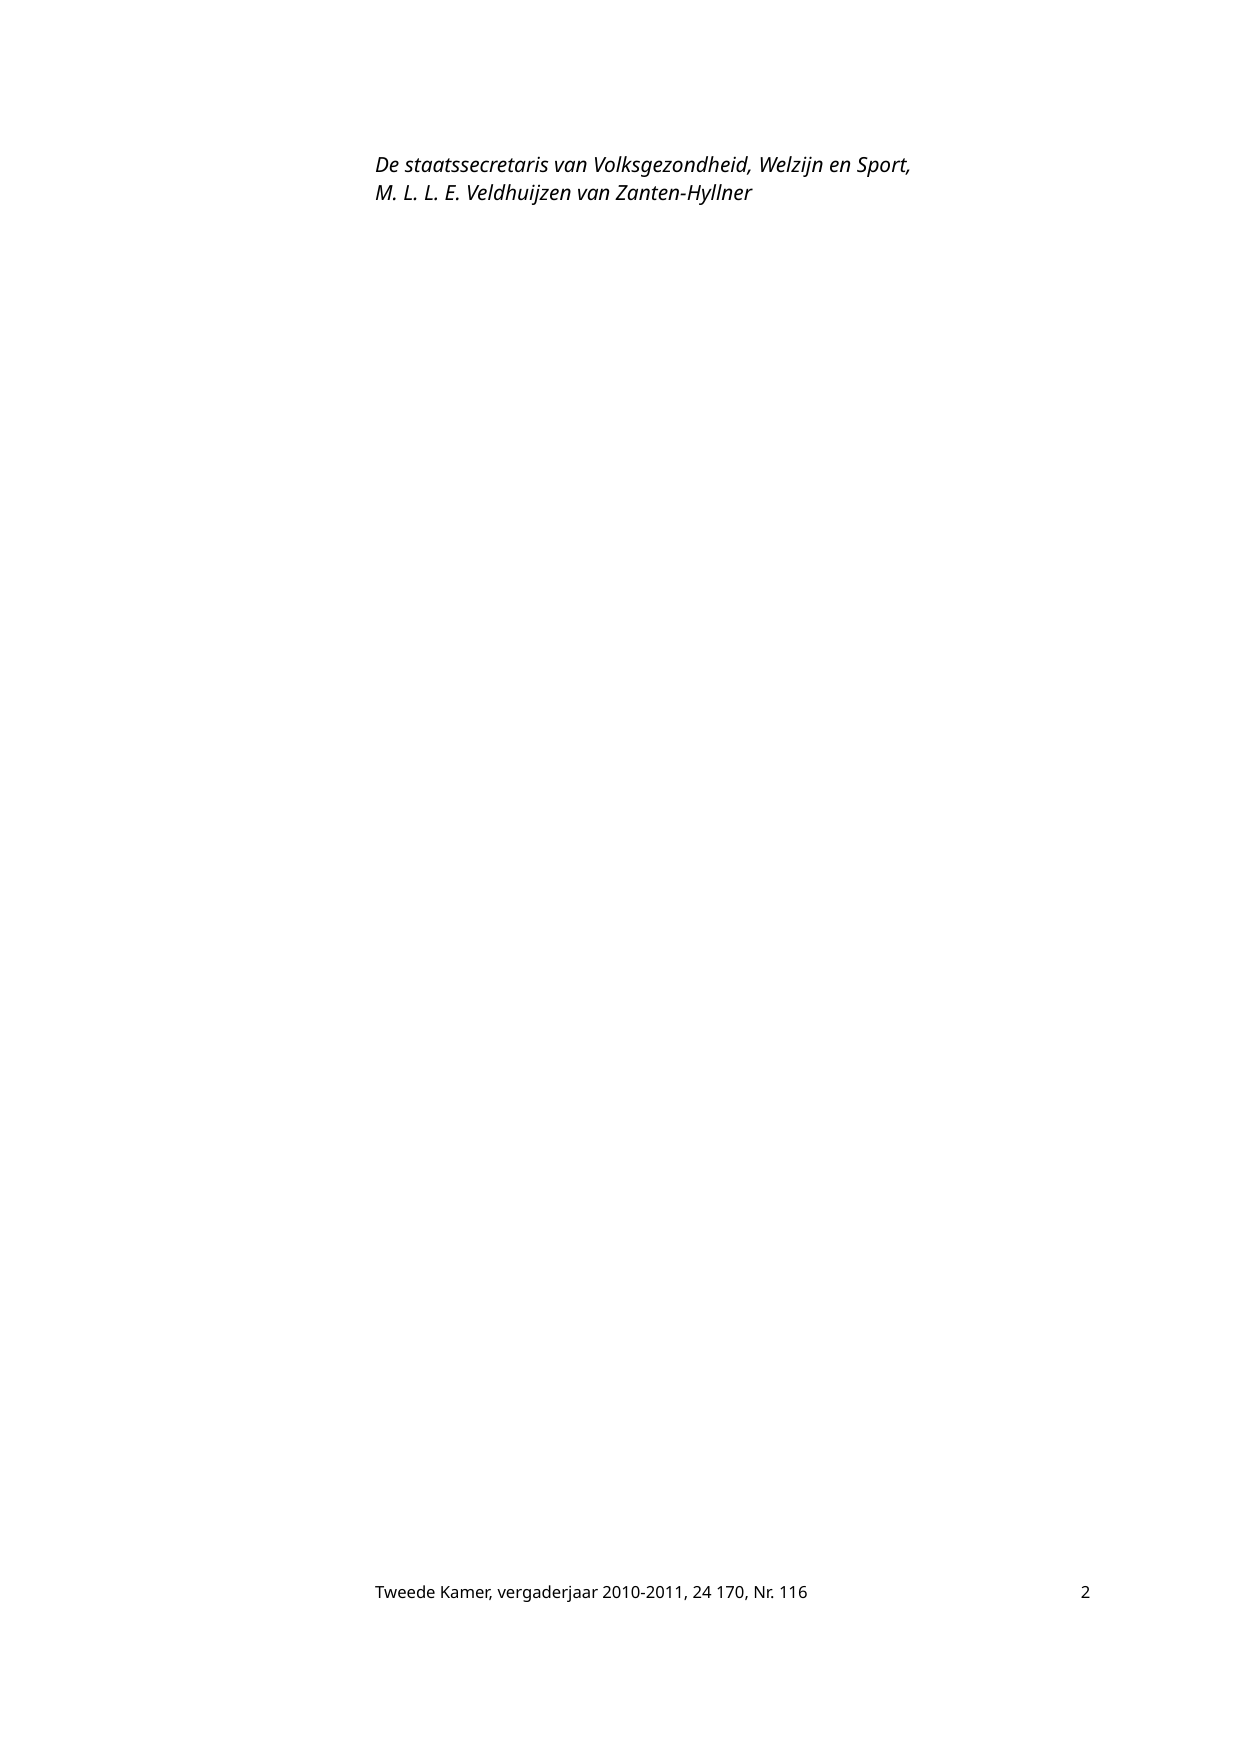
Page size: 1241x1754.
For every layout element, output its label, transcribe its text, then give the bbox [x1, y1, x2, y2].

text De staatssecretaris van Volksgezondheid, Welzijn en Sport, [375, 150, 1090, 178]
text M. L. L. E. Veldhuijzen van Zanten-Hyllner [375, 178, 1090, 207]
